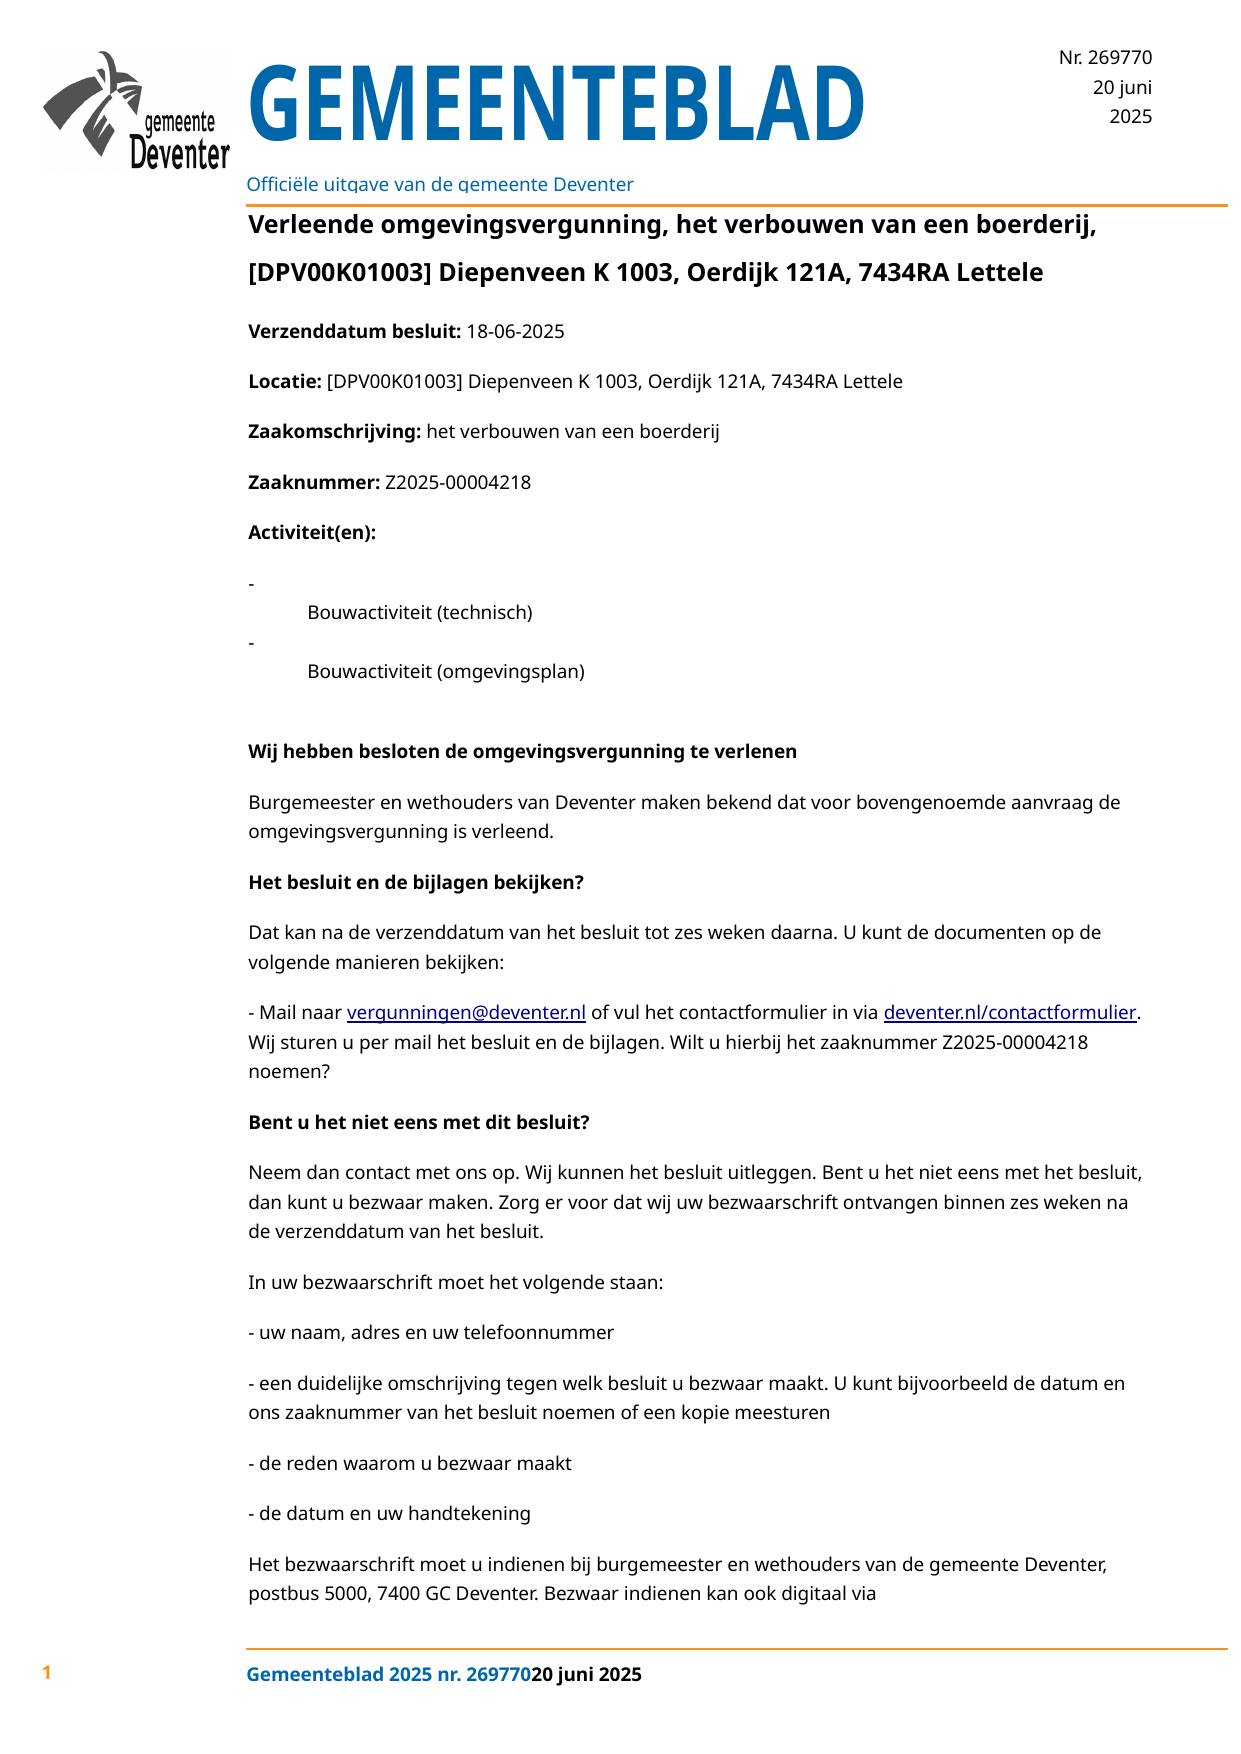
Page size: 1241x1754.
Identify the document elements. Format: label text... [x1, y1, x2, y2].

text Activiteit(en): [248, 519, 1152, 545]
text Het bezwaarschrift moet u indienen bij burgemeester en wethouders van de gemeente Deventer, postbus 5000, 7400 GC Deventer. Bezwaar indienen kan ook digitaal via [248, 1551, 1152, 1606]
text Zaakomschrijving: het verbouwen van een boerderij [248, 419, 1152, 444]
text - de reden waarom u bezwaar maakt [248, 1450, 1152, 1476]
text - uw naam, adres en uw telefoonnummer [248, 1319, 1152, 1345]
text Het besluit en de bijlagen bekijken? [248, 869, 1152, 895]
text Verleende omgevingsvergunning, het verbouwen van een boerderij, [DPV00K01003] Diepenveen K 1003, Oerdijk 121A, 7434RA Lettele [248, 207, 1152, 288]
text Bent u het niet eens met dit besluit? [248, 1109, 1152, 1135]
list Bouwactiviteit (omgevingsplan) [248, 659, 1152, 684]
text - de datum en uw handtekening [248, 1500, 1152, 1526]
list Bouwactiviteit (technisch) [248, 599, 1152, 625]
text Burgemeester en wethouders van Deventer maken bekend dat voor bovengenoemde aanvraag de omgevingsvergunning is verleend. [248, 789, 1152, 844]
text - Mail naar vergunningen@deventer.nl of vul het contactformulier in via deventer.nl/contactformulier. Wij sturen u per mail het besluit en de bijlagen. Wilt u hierbij het zaaknummer Z2025-00004218 noemen? [248, 999, 1152, 1084]
text Neem dan contact met ons op. Wij kunnen het besluit uitleggen. Bent u het niet eens met het besluit, dan kunt u bezwaar maken. Zorg er voor dat wij uw bezwaarschrift ontvangen binnen zes weken na de verzenddatum van het besluit. [248, 1159, 1152, 1244]
picture [41, 47, 231, 172]
text - een duidelijke omschrijving tegen welk besluit u bezwaar maakt. U kunt bijvoorbeeld de datum en ons zaaknummer van het besluit noemen of een kopie meesturen [248, 1370, 1152, 1425]
text In uw bezwaarschrift moet het volgende staan: [248, 1269, 1152, 1295]
text Locatie: [DPV00K01003] Diepenveen K 1003, Oerdijk 121A, 7434RA Lettele [248, 368, 1152, 394]
text Verzenddatum besluit: 18-06-2025 [248, 318, 1152, 344]
text Zaaknummer: Z2025-00004218 [248, 469, 1152, 495]
text Dat kan na de verzenddatum van het besluit tot zes weken daarna. U kunt de documenten op de volgende manieren bekijken: [248, 919, 1152, 975]
text Wij hebben besloten de omgevingsvergunning te verlenen [248, 739, 1152, 764]
